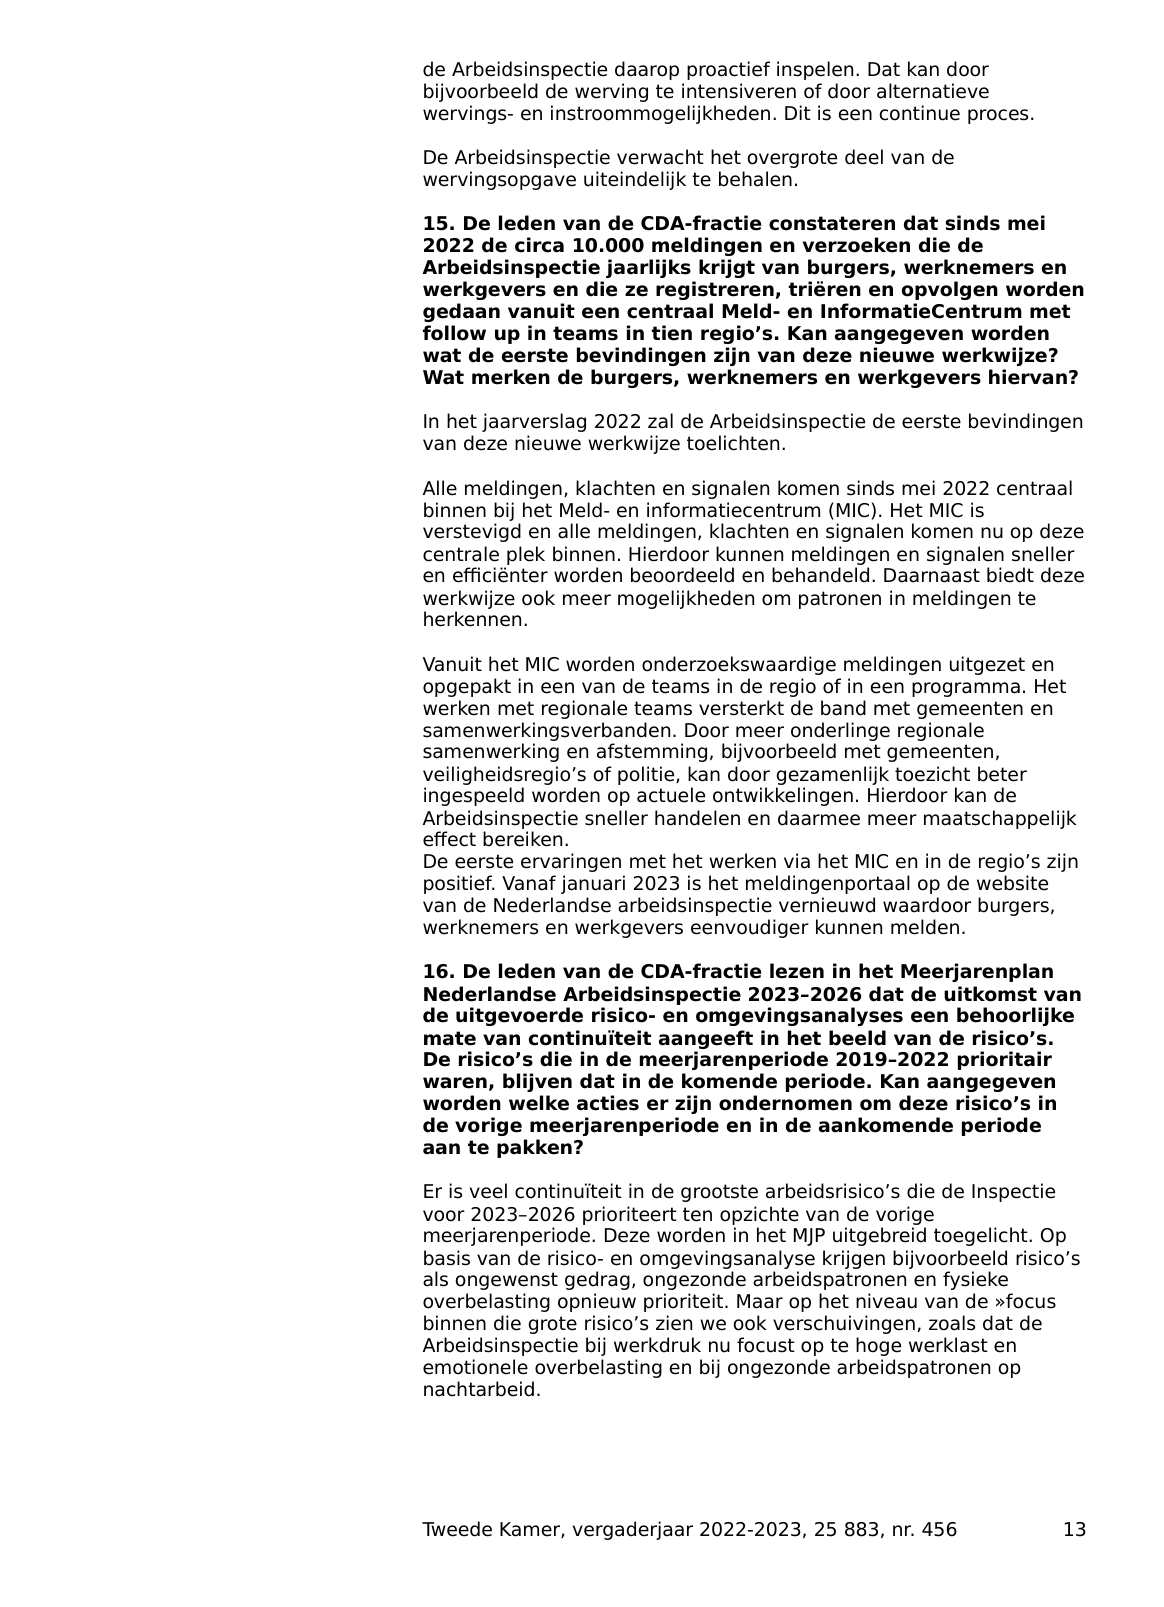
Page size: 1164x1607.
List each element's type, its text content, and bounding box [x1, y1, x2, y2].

text De eerste ervaringen met het werken via het MIC en in de regio’s zijn positief. Vanaf januari 2023 is het meldingenportaal op de website van de Nederlandse arbeidsinspectie vernieuwd waardoor burgers, werknemers en werkgevers eenvoudiger kunnen melden. [422, 851, 1087, 939]
text Vanuit het MIC worden onderzoekswaardige meldingen uitgezet en opgepakt in een van de teams in de regio of in een programma. Het werken met regionale teams versterkt de band met gemeenten en samenwerkingsverbanden. Door meer onderlinge regionale samenwerking en afstemming, bijvoorbeeld met gemeenten, veiligheidsregio’s of politie, kan door gezamenlijk toezicht beter ingespeeld worden op actuele ontwikkelingen. Hierdoor kan de Arbeidsinspectie sneller handelen en daarmee meer maatschappelijk effect bereiken. [422, 653, 1087, 851]
text 16. De leden van de CDA-fractie lezen in het Meerjarenplan Nederlandse Arbeidsinspectie 2023–2026 dat de uitkomst van de uitgevoerde risico- en omgevingsanalyses een behoorlijke mate van continuïteit aangeeft in het beeld van de risico’s. De risico’s die in de meerjarenperiode 2019–2022 prioritair waren, blijven dat in de komende periode. Kan aangegeven worden welke acties er zijn ondernomen om deze risico’s in de vorige meerjarenperiode en in de aankomende periode aan te pakken? [422, 961, 1087, 1159]
text 15. De leden van de CDA-fractie constateren dat sinds mei 2022 de circa 10.000 meldingen en verzoeken die de Arbeidsinspectie jaarlijks krijgt van burgers, werknemers en werkgevers en die ze registreren, triëren en opvolgen worden gedaan vanuit een centraal Meld- en InformatieCentrum met follow up in teams in tien regio’s. Kan aangegeven worden wat de eerste bevindingen zijn van deze nieuwe werkwijze? Wat merken de burgers, werknemers en werkgevers hiervan? [422, 213, 1087, 389]
text de Arbeidsinspectie daarop proactief inspelen. Dat kan door bijvoorbeeld de werving te intensiveren of door alternatieve wervings- en instroommogelijkheden. Dit is een continue proces. [422, 59, 1087, 125]
text De Arbeidsinspectie verwacht het overgrote deel van de wervingsopgave uiteindelijk te behalen. [422, 147, 1087, 191]
text Er is veel continuïteit in de grootste arbeidsrisico’s die de Inspectie voor 2023–2026 prioriteert ten opzichte van de vorige meerjarenperiode. Deze worden in het MJP uitgebreid toegelicht. Op basis van de risico- en omgevingsanalyse krijgen bijvoorbeeld risico’s als ongewenst gedrag, ongezonde arbeidspatronen en fysieke overbelasting opnieuw prioriteit. Maar op het niveau van de »focus binnen die grote risico’s zien we ook verschuivingen, zoals dat de Arbeidsinspectie bij werkdruk nu focust op te hoge werklast en emotionele overbelasting en bij ongezonde arbeidspatronen op nachtarbeid. [422, 1181, 1087, 1401]
text Alle meldingen, klachten en signalen komen sinds mei 2022 centraal binnen bij het Meld- en informatiecentrum (MIC). Het MIC is verstevigd en alle meldingen, klachten en signalen komen nu op deze centrale plek binnen. Hierdoor kunnen meldingen en signalen sneller en efficiënter worden beoordeeld en behandeld. Daarnaast biedt deze werkwijze ook meer mogelijkheden om patronen in meldingen te herkennen. [422, 477, 1087, 631]
text In het jaarverslag 2022 zal de Arbeidsinspectie de eerste bevindingen van deze nieuwe werkwijze toelichten. [422, 411, 1087, 455]
